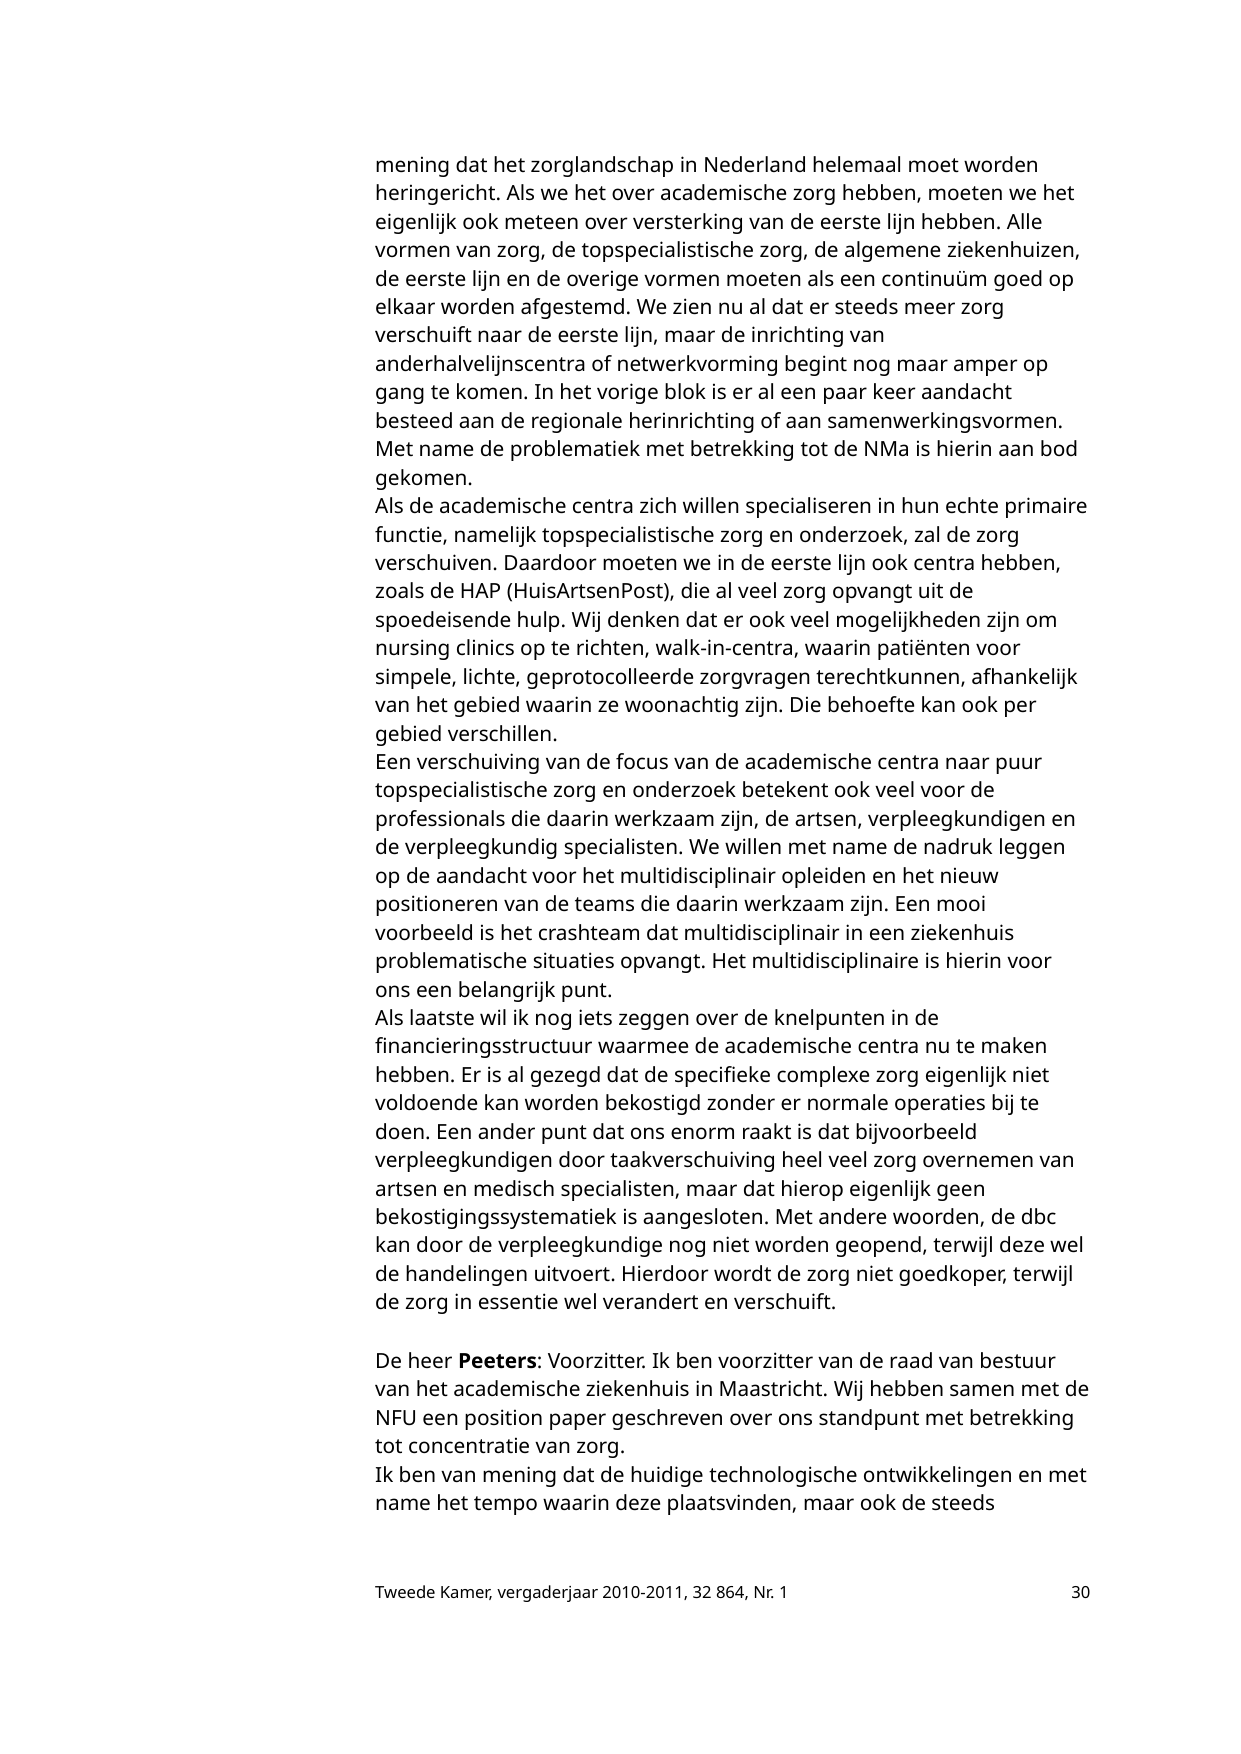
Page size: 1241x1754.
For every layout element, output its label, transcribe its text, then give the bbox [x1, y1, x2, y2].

text Als de academische centra zich willen specialiseren in hun echte primaire functie, namelijk topspecialistische zorg en onderzoek, zal de zorg verschuiven. Daardoor moeten we in de eerste lijn ook centra hebben, zoals de HAP (HuisArtsenPost), die al veel zorg opvangt uit de spoedeisende hulp. Wij denken dat er ook veel mogelijkheden zijn om nursing clinics op te richten, walk-in-centra, waarin patiënten voor simpele, lichte, geprotocolleerde zorgvragen terechtkunnen, afhankelijk van het gebied waarin ze woonachtig zijn. Die behoefte kan ook per gebied verschillen. [375, 491, 1090, 747]
text Een verschuiving van de focus van de academische centra naar puur topspecialistische zorg en onderzoek betekent ook veel voor de professionals die daarin werkzaam zijn, de artsen, verpleegkundigen en de verpleegkundig specialisten. We willen met name de nadruk leggen op de aandacht voor het multidisciplinair opleiden en het nieuw positioneren van de teams die daarin werkzaam zijn. Een mooi voorbeeld is het crashteam dat multidisciplinair in een ziekenhuis problematische situaties opvangt. Het multidisciplinaire is hierin voor ons een belangrijk punt. [375, 747, 1090, 1003]
text mening dat het zorglandschap in Nederland helemaal moet worden heringericht. Als we het over academische zorg hebben, moeten we het eigenlijk ook meteen over versterking van de eerste lijn hebben. Alle vormen van zorg, de topspecialistische zorg, de algemene ziekenhuizen, de eerste lijn en de overige vormen moeten als een continuüm goed op elkaar worden afgestemd. We zien nu al dat er steeds meer zorg verschuift naar de eerste lijn, maar de inrichting van anderhalvelijnscentra of netwerkvorming begint nog maar amper op gang te komen. In het vorige blok is er al een paar keer aandacht besteed aan de regionale herinrichting of aan samenwerkingsvormen. Met name de problematiek met betrekking tot de NMa is hierin aan bod gekomen. [375, 150, 1090, 491]
text Als laatste wil ik nog iets zeggen over de knelpunten in de financieringsstructuur waarmee de academische centra nu te maken hebben. Er is al gezegd dat de specifieke complexe zorg eigenlijk niet voldoende kan worden bekostigd zonder er normale operaties bij te doen. Een ander punt dat ons enorm raakt is dat bijvoorbeeld verpleegkundigen door taakverschuiving heel veel zorg overnemen van artsen en medisch specialisten, maar dat hierop eigenlijk geen bekostigingssystematiek is aangesloten. Met andere woorden, de dbc kan door de verpleegkundige nog niet worden geopend, terwijl deze wel de handelingen uitvoert. Hierdoor wordt de zorg niet goedkoper, terwijl de zorg in essentie wel verandert en verschuift. [375, 1003, 1090, 1316]
text De heer Peeters: Voorzitter. Ik ben voorzitter van de raad van bestuur van het academische ziekenhuis in Maastricht. Wij hebben samen met de NFU een position paper geschreven over ons standpunt met betrekking tot concentratie van zorg. [375, 1346, 1090, 1460]
text Ik ben van mening dat de huidige technologische ontwikkelingen en met name het tempo waarin deze plaatsvinden, maar ook de steeds [375, 1460, 1090, 1517]
